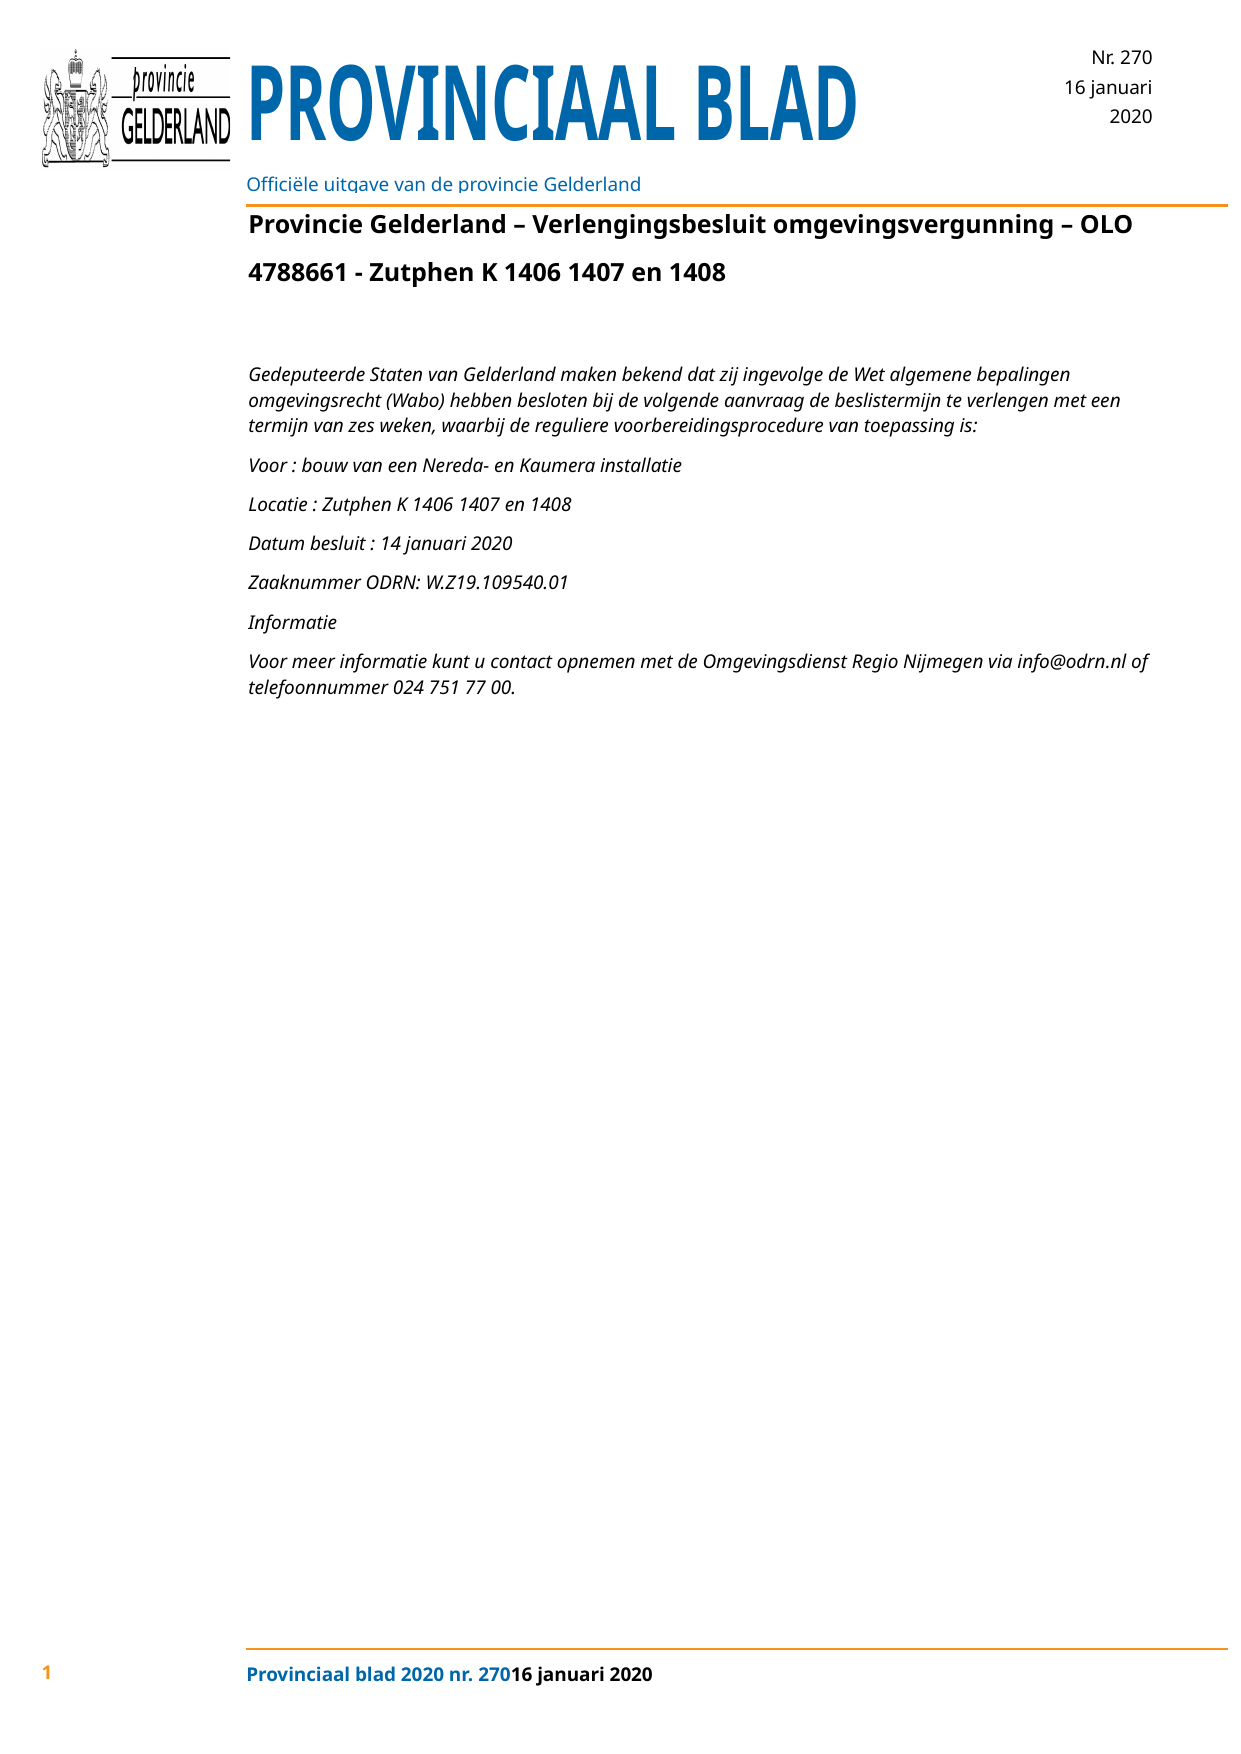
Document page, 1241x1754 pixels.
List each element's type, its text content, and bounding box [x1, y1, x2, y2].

text Locatie : Zutphen K 1406 1407 en 1408 [248, 491, 1152, 517]
text Provincie Gelderland – Verlengingsbesluit omgevingsvergunning – OLO 4788661 - Zutphen K 1406 1407 en 1408 [248, 207, 1152, 288]
text Voor meer informatie kunt u contact opnemen met de Omgevingsdienst Regio Nijmegen via info@odrn.nl of telefoonnummer 024 751 77 00. [248, 648, 1152, 699]
text Voor : bouw van een Nereda- en Kaumera installatie [248, 452, 1152, 477]
text Datum besluit : 14 januari 2020 [248, 530, 1152, 556]
picture [41, 47, 231, 172]
text Informatie [248, 609, 1152, 634]
text Zaaknummer ODRN: W.Z19.109540.01 [248, 569, 1152, 595]
text Gedeputeerde Staten van Gelderland maken bekend dat zij ingevolge de Wet algemene bepalingen omgevingsrecht (Wabo) hebben besloten bij de volgende aanvraag de beslistermijn te verlengen met een termijn van zes weken, waarbij de reguliere voorbereidingsprocedure van toepassing is: [248, 361, 1152, 438]
